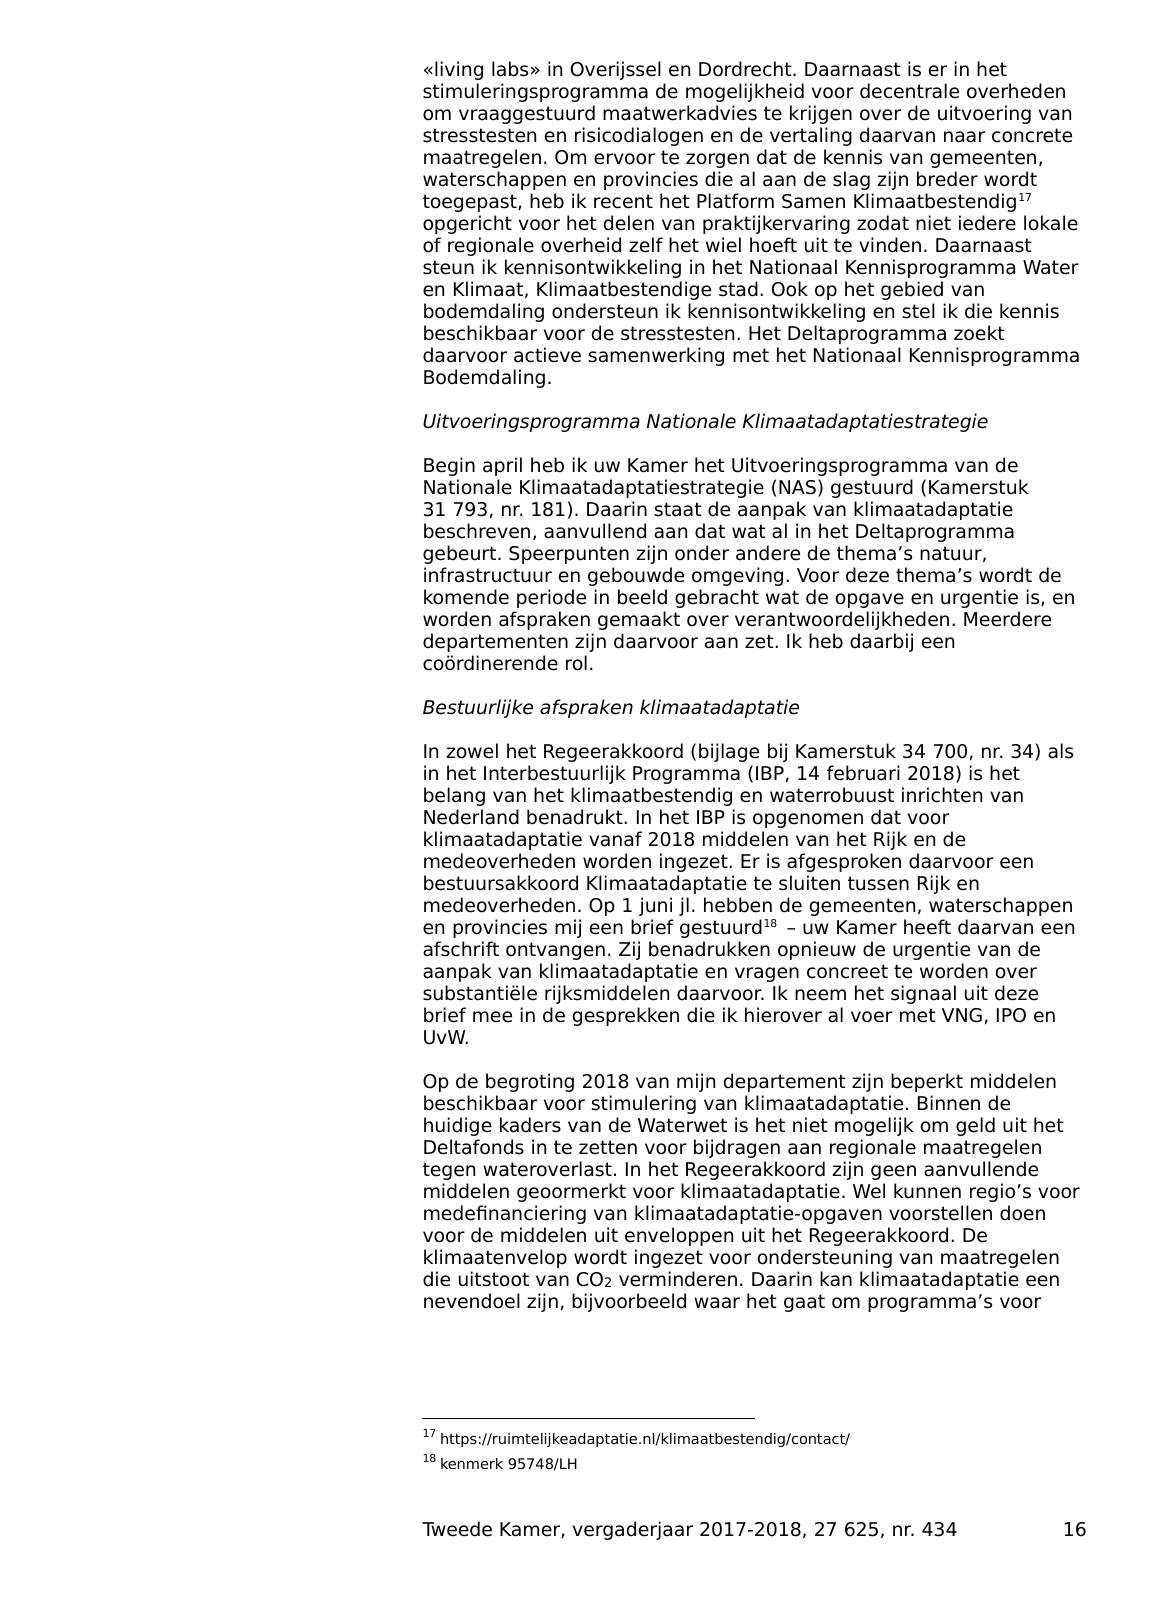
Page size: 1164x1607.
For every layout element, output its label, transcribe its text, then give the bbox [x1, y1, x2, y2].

text https://ruimtelijkeadaptatie.nl/klimaatbestendig/contact/ [422, 1427, 1087, 1449]
text In zowel het Regeerakkoord (bijlage bij Kamerstuk 34 700, nr. 34) als in het Interbestuurlijk Programma (IBP, 14 februari 2018) is het belang van het klimaatbestendig en waterrobuust inrichten van Nederland benadrukt. In het IBP is opgenomen dat voor klimaatadaptatie vanaf 2018 middelen van het Rijk en de medeoverheden worden ingezet. Er is afgesproken daarvoor een bestuursakkoord Klimaatadaptatie te sluiten tussen Rijk en medeoverheden. Op 1 juni jl. hebben de gemeenten, waterschappen en provincies mij een brief gestuurd – uw Kamer heeft daarvan een afschrift ontvangen. Zij benadrukken opnieuw de urgentie van de aanpak van klimaatadaptatie en vragen concreet te worden over substantiële rijksmiddelen daarvoor. Ik neem het signaal uit deze brief mee in de gesprekken die ik hierover al voer met VNG, IPO en UvW. [422, 741, 1087, 1049]
text Begin april heb ik uw Kamer het Uitvoeringsprogramma van de Nationale Klimaatadaptatiestrategie (NAS) gestuurd (Kamerstuk 31 793, nr. 181). Daarin staat de aanpak van klimaatadaptatie beschreven, aanvullend aan dat wat al in het Deltaprogramma gebeurt. Speerpunten zijn onder andere de thema’s natuur, infrastructuur en gebouwde omgeving. Voor deze thema’s wordt de komende periode in beeld gebracht wat de opgave en urgentie is, en worden afspraken gemaakt over verantwoordelijkheden. Meerdere departementen zijn daarvoor aan zet. Ik heb daarbij een coördinerende rol. [422, 455, 1087, 675]
text kenmerk 95748/LH [422, 1452, 1087, 1474]
text Op de begroting 2018 van mijn departement zijn beperkt middelen beschikbaar voor stimulering van klimaatadaptatie. Binnen de huidige kaders van de Waterwet is het niet mogelijk om geld uit het Deltafonds in te zetten voor bijdragen aan regionale maatregelen tegen wateroverlast. In het Regeerakkoord zijn geen aanvullende middelen geoormerkt voor klimaatadaptatie. Wel kunnen regio’s voor medefinanciering van klimaatadaptatie-opgaven voorstellen doen voor de middelen uit enveloppen uit het Regeerakkoord. De klimaatenvelop wordt ingezet voor ondersteuning van maatregelen die uitstoot van CO2 verminderen. Daarin kan klimaatadaptatie een nevendoel zijn, bijvoorbeeld waar het gaat om programma’s voor [422, 1071, 1087, 1357]
text «living labs» in Overijssel en Dordrecht. Daarnaast is er in het stimuleringsprogramma de mogelijkheid voor decentrale overheden om vraaggestuurd maatwerkadvies te krijgen over de uitvoering van stresstesten en risicodialogen en de vertaling daarvan naar concrete maatregelen. Om ervoor te zorgen dat de kennis van gemeenten, waterschappen en provincies die al aan de slag zijn breder wordt toegepast, heb ik recent het Platform Samen Klimaatbestendig opgericht voor het delen van praktijkervaring zodat niet iedere lokale of regionale overheid zelf het wiel hoeft uit te vinden. Daarnaast steun ik kennisontwikkeling in het Nationaal Kennisprogramma Water en Klimaat, Klimaatbestendige stad. Ook op het gebied van bodemdaling ondersteun ik kennisontwikkeling en stel ik die kennis beschikbaar voor de stresstesten. Het Deltaprogramma zoekt daarvoor actieve samenwerking met het Nationaal Kennisprogramma Bodemdaling. [422, 59, 1087, 389]
subtitle Bestuurlijke afspraken klimaatadaptatie [422, 697, 1087, 719]
subtitle Uitvoeringsprogramma Nationale Klimaatadaptatiestrategie [422, 411, 1087, 433]
